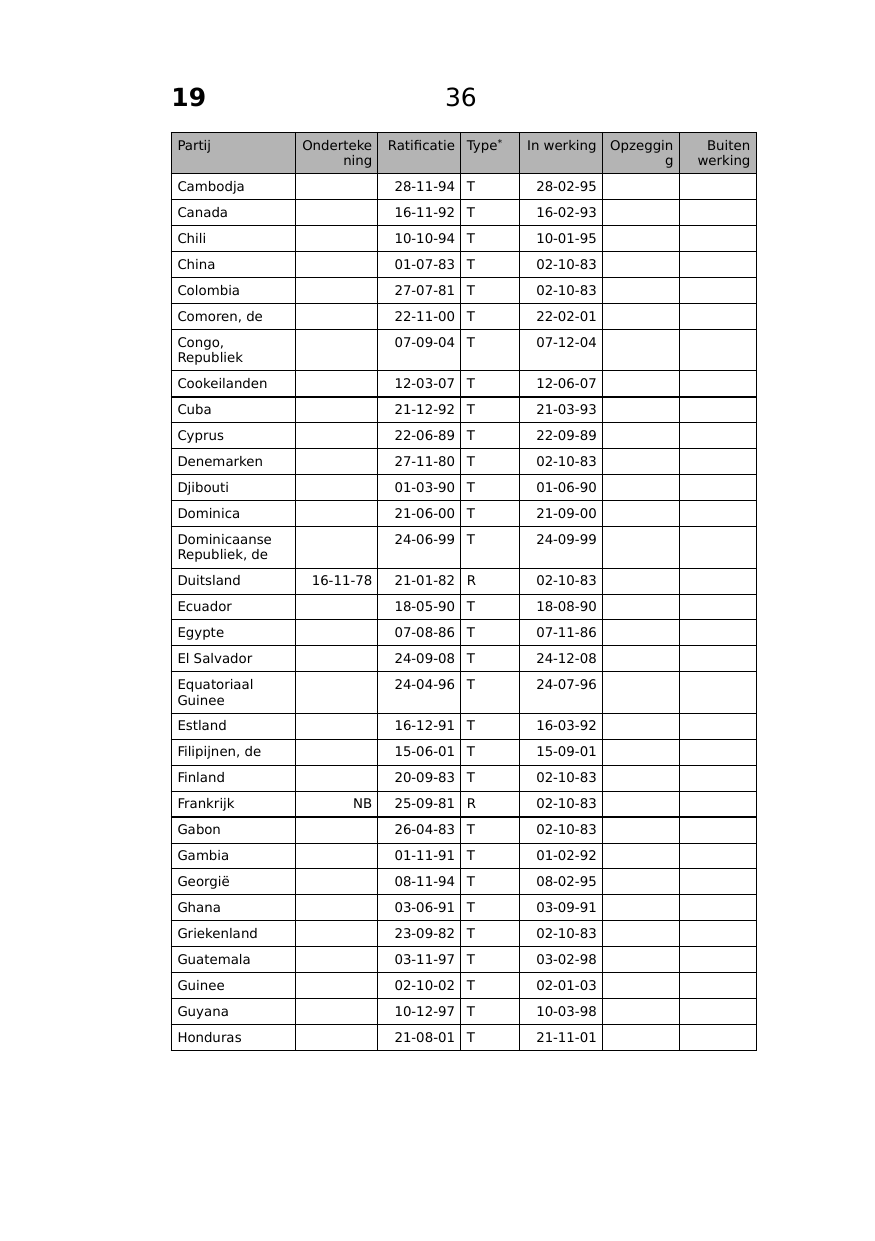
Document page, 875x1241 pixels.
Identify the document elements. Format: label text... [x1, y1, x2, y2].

table_cell Comoren, de [172, 304, 295, 329]
table_cell [296, 1025, 377, 1050]
table_cell Guyana [172, 999, 295, 1024]
table_cell Frankrijk [172, 792, 295, 816]
table_cell [603, 569, 679, 593]
table_cell [680, 527, 756, 567]
table_cell 15-09-01 [520, 740, 602, 764]
table_cell [680, 371, 756, 396]
table_cell NB [296, 792, 377, 816]
table_cell T [461, 200, 519, 225]
table_cell 08-02-95 [520, 869, 602, 894]
table_cell [603, 999, 679, 1024]
table_cell 23-09-82 [378, 921, 460, 946]
table_cell T [461, 304, 519, 329]
table_cell T [461, 620, 519, 645]
table_cell Cookeilanden [172, 371, 295, 396]
table_cell R [461, 792, 519, 816]
table_cell T [461, 844, 519, 868]
table_cell T [461, 501, 519, 526]
table_cell Cambodja [172, 174, 295, 199]
table_cell 16-11-92 [378, 200, 460, 225]
table_cell [680, 278, 756, 303]
table_cell 01-02-92 [520, 844, 602, 868]
table_cell [603, 620, 679, 645]
table_cell [296, 371, 377, 396]
table_cell 22-11-00 [378, 304, 460, 329]
table_cell T [461, 174, 519, 199]
table_cell 24-12-08 [520, 646, 602, 671]
table_cell Gambia [172, 844, 295, 868]
table_cell [680, 792, 756, 816]
table_cell [296, 921, 377, 946]
table_cell [680, 973, 756, 998]
table_cell Cuba [172, 398, 295, 422]
table_cell [603, 371, 679, 396]
table_cell 10-10-94 [378, 226, 460, 251]
table_cell 01-06-90 [520, 475, 602, 500]
table_cell 12-03-07 [378, 371, 460, 396]
table_cell [680, 921, 756, 946]
table_cell [603, 740, 679, 764]
table_cell [296, 947, 377, 972]
table_cell T [461, 999, 519, 1024]
table_cell T [461, 895, 519, 920]
table_cell [680, 620, 756, 645]
table_cell Finland [172, 766, 295, 791]
table_cell [680, 999, 756, 1024]
table_cell T [461, 398, 519, 422]
table_cell [603, 252, 679, 277]
table_cell [296, 527, 377, 567]
table_cell [603, 672, 679, 713]
table_cell [680, 423, 756, 448]
table_cell [603, 973, 679, 998]
table_cell 16-03-92 [520, 714, 602, 739]
table_cell 21-12-92 [378, 398, 460, 422]
table_cell Ghana [172, 895, 295, 920]
table_cell China [172, 252, 295, 277]
table_cell T [461, 371, 519, 396]
table_cell Denemarken [172, 449, 295, 474]
table_cell [680, 200, 756, 225]
table_cell [680, 475, 756, 500]
table_cell [603, 818, 679, 842]
table_cell [296, 672, 377, 713]
table_cell [296, 714, 377, 739]
table_cell 21-01-82 [378, 569, 460, 593]
table_cell Djibouti [172, 475, 295, 500]
table_cell 26-04-83 [378, 818, 460, 842]
table_cell [296, 501, 377, 526]
table_cell 02-10-83 [520, 792, 602, 816]
table_cell [680, 740, 756, 764]
table_cell [680, 672, 756, 713]
table_header Type* [461, 133, 519, 173]
table_cell [603, 200, 679, 225]
table_cell [603, 226, 679, 251]
table_cell Gabon [172, 818, 295, 842]
table_cell T [461, 449, 519, 474]
table_cell T [461, 252, 519, 277]
table_cell 27-11-80 [378, 449, 460, 474]
table_cell [296, 999, 377, 1024]
table_cell Duitsland [172, 569, 295, 593]
table_cell [296, 475, 377, 500]
table_cell [603, 174, 679, 199]
table_cell Georgië [172, 869, 295, 894]
table_header Buiten werking [680, 133, 756, 173]
table_cell [603, 278, 679, 303]
table_cell [603, 869, 679, 894]
table_cell T [461, 947, 519, 972]
table_cell 15-06-01 [378, 740, 460, 764]
table_cell 21-11-01 [520, 1025, 602, 1050]
table_cell [296, 895, 377, 920]
table_cell [296, 844, 377, 868]
table_cell Honduras [172, 1025, 295, 1050]
table_cell 03-06-91 [378, 895, 460, 920]
table_cell [680, 766, 756, 791]
table_cell 02-10-02 [378, 973, 460, 998]
table_cell 24-04-96 [378, 672, 460, 713]
table_cell 02-10-83 [520, 252, 602, 277]
table_cell 01-07-83 [378, 252, 460, 277]
table_cell El Salvador [172, 646, 295, 671]
table_cell Congo, Republiek [172, 330, 295, 370]
table_cell Guinee [172, 973, 295, 998]
table_cell [603, 423, 679, 448]
table_header Partij [172, 133, 295, 173]
table_cell Chili [172, 226, 295, 251]
table_cell [296, 869, 377, 894]
table_cell 02-10-83 [520, 278, 602, 303]
table_cell [296, 595, 377, 619]
table_cell 24-09-99 [520, 527, 602, 567]
table_cell T [461, 714, 519, 739]
table_cell 02-10-83 [520, 921, 602, 946]
table_cell Dominicaanse Republiek, de [172, 527, 295, 567]
table_cell 21-06-00 [378, 501, 460, 526]
table_cell 24-09-08 [378, 646, 460, 671]
table_cell T [461, 672, 519, 713]
table_cell [680, 252, 756, 277]
table_cell T [461, 527, 519, 567]
table_cell 16-02-93 [520, 200, 602, 225]
table_cell [296, 973, 377, 998]
table_cell 22-09-89 [520, 423, 602, 448]
table_cell [603, 895, 679, 920]
table_cell 10-12-97 [378, 999, 460, 1024]
table_cell Guatemala [172, 947, 295, 972]
table_cell 07-08-86 [378, 620, 460, 645]
table_cell 02-10-83 [520, 766, 602, 791]
table_cell Cyprus [172, 423, 295, 448]
table_cell [296, 278, 377, 303]
table_cell [603, 1025, 679, 1050]
table_cell 02-01-03 [520, 973, 602, 998]
table_cell T [461, 766, 519, 791]
table_cell [603, 304, 679, 329]
table_cell 08-11-94 [378, 869, 460, 894]
table_cell [603, 947, 679, 972]
table_cell 07-12-04 [520, 330, 602, 370]
table_cell 02-10-83 [520, 449, 602, 474]
table_cell Ecuador [172, 595, 295, 619]
table_cell [680, 226, 756, 251]
table_cell 07-09-04 [378, 330, 460, 370]
table_cell R [461, 569, 519, 593]
table_cell Equatoriaal Guinee [172, 672, 295, 713]
table_cell [296, 174, 377, 199]
table_cell [296, 226, 377, 251]
table_cell Colombia [172, 278, 295, 303]
table_cell [603, 844, 679, 868]
table_cell [680, 501, 756, 526]
table_cell T [461, 1025, 519, 1050]
table_cell 03-11-97 [378, 947, 460, 972]
table_cell T [461, 818, 519, 842]
table_cell [603, 714, 679, 739]
table_cell 02-10-83 [520, 818, 602, 842]
table_cell 28-02-95 [520, 174, 602, 199]
table_cell [603, 792, 679, 816]
table_cell [296, 766, 377, 791]
table_cell [603, 398, 679, 422]
table_cell 10-01-95 [520, 226, 602, 251]
table_cell [296, 740, 377, 764]
table_cell 25-09-81 [378, 792, 460, 816]
table_cell 21-09-00 [520, 501, 602, 526]
table_cell 16-11-78 [296, 569, 377, 593]
table_cell [296, 620, 377, 645]
table_cell [296, 330, 377, 370]
table_cell [680, 1025, 756, 1050]
table_cell 22-02-01 [520, 304, 602, 329]
table_cell [680, 449, 756, 474]
table_cell 27-07-81 [378, 278, 460, 303]
table_cell [296, 398, 377, 422]
table_cell 28-11-94 [378, 174, 460, 199]
table_cell [680, 895, 756, 920]
table_cell [603, 330, 679, 370]
table_cell 01-03-90 [378, 475, 460, 500]
table_cell [603, 921, 679, 946]
table_cell 18-05-90 [378, 595, 460, 619]
table_cell [296, 423, 377, 448]
table_cell [680, 714, 756, 739]
table_cell [680, 304, 756, 329]
table_cell 03-09-91 [520, 895, 602, 920]
table_cell [296, 252, 377, 277]
table_header Ratificatie [378, 133, 460, 173]
table_cell [680, 869, 756, 894]
table_cell [680, 818, 756, 842]
table_header Opzegging [603, 133, 679, 173]
table_cell [680, 330, 756, 370]
table_cell Griekenland [172, 921, 295, 946]
table_cell T [461, 278, 519, 303]
table_cell [296, 818, 377, 842]
table_cell [603, 595, 679, 619]
table_cell [296, 646, 377, 671]
table_cell 20-09-83 [378, 766, 460, 791]
table_cell 24-06-99 [378, 527, 460, 567]
table_cell Filipijnen, de [172, 740, 295, 764]
table_cell T [461, 921, 519, 946]
table_cell [296, 304, 377, 329]
table_cell Canada [172, 200, 295, 225]
table_cell T [461, 740, 519, 764]
table_cell [680, 947, 756, 972]
table_cell T [461, 869, 519, 894]
table_cell [680, 595, 756, 619]
table_cell [680, 174, 756, 199]
table_cell 21-08-01 [378, 1025, 460, 1050]
table_cell [296, 200, 377, 225]
table_cell [603, 475, 679, 500]
table_cell [680, 569, 756, 593]
table_cell 16-12-91 [378, 714, 460, 739]
table_header In werking [520, 133, 602, 173]
table_cell T [461, 646, 519, 671]
table_cell [603, 527, 679, 567]
table_cell Egypte [172, 620, 295, 645]
table_cell 10-03-98 [520, 999, 602, 1024]
table_cell Dominica [172, 501, 295, 526]
table_cell 24-07-96 [520, 672, 602, 713]
table_cell 02-10-83 [520, 569, 602, 593]
table_cell T [461, 973, 519, 998]
table_header Ondertekening [296, 133, 377, 173]
table_cell 12-06-07 [520, 371, 602, 396]
table_cell T [461, 226, 519, 251]
table_cell [603, 449, 679, 474]
table_cell T [461, 595, 519, 619]
table_cell 22-06-89 [378, 423, 460, 448]
table_cell [680, 398, 756, 422]
table_cell [680, 646, 756, 671]
table_cell 03-02-98 [520, 947, 602, 972]
table_cell [296, 449, 377, 474]
table_cell [680, 844, 756, 868]
table_cell 18-08-90 [520, 595, 602, 619]
table_cell T [461, 330, 519, 370]
table_cell [603, 646, 679, 671]
table_cell T [461, 423, 519, 448]
table_cell T [461, 475, 519, 500]
table_cell 07-11-86 [520, 620, 602, 645]
table_cell [603, 766, 679, 791]
table_cell Estland [172, 714, 295, 739]
table_cell 01-11-91 [378, 844, 460, 868]
table_cell [603, 501, 679, 526]
table_cell 21-03-93 [520, 398, 602, 422]
